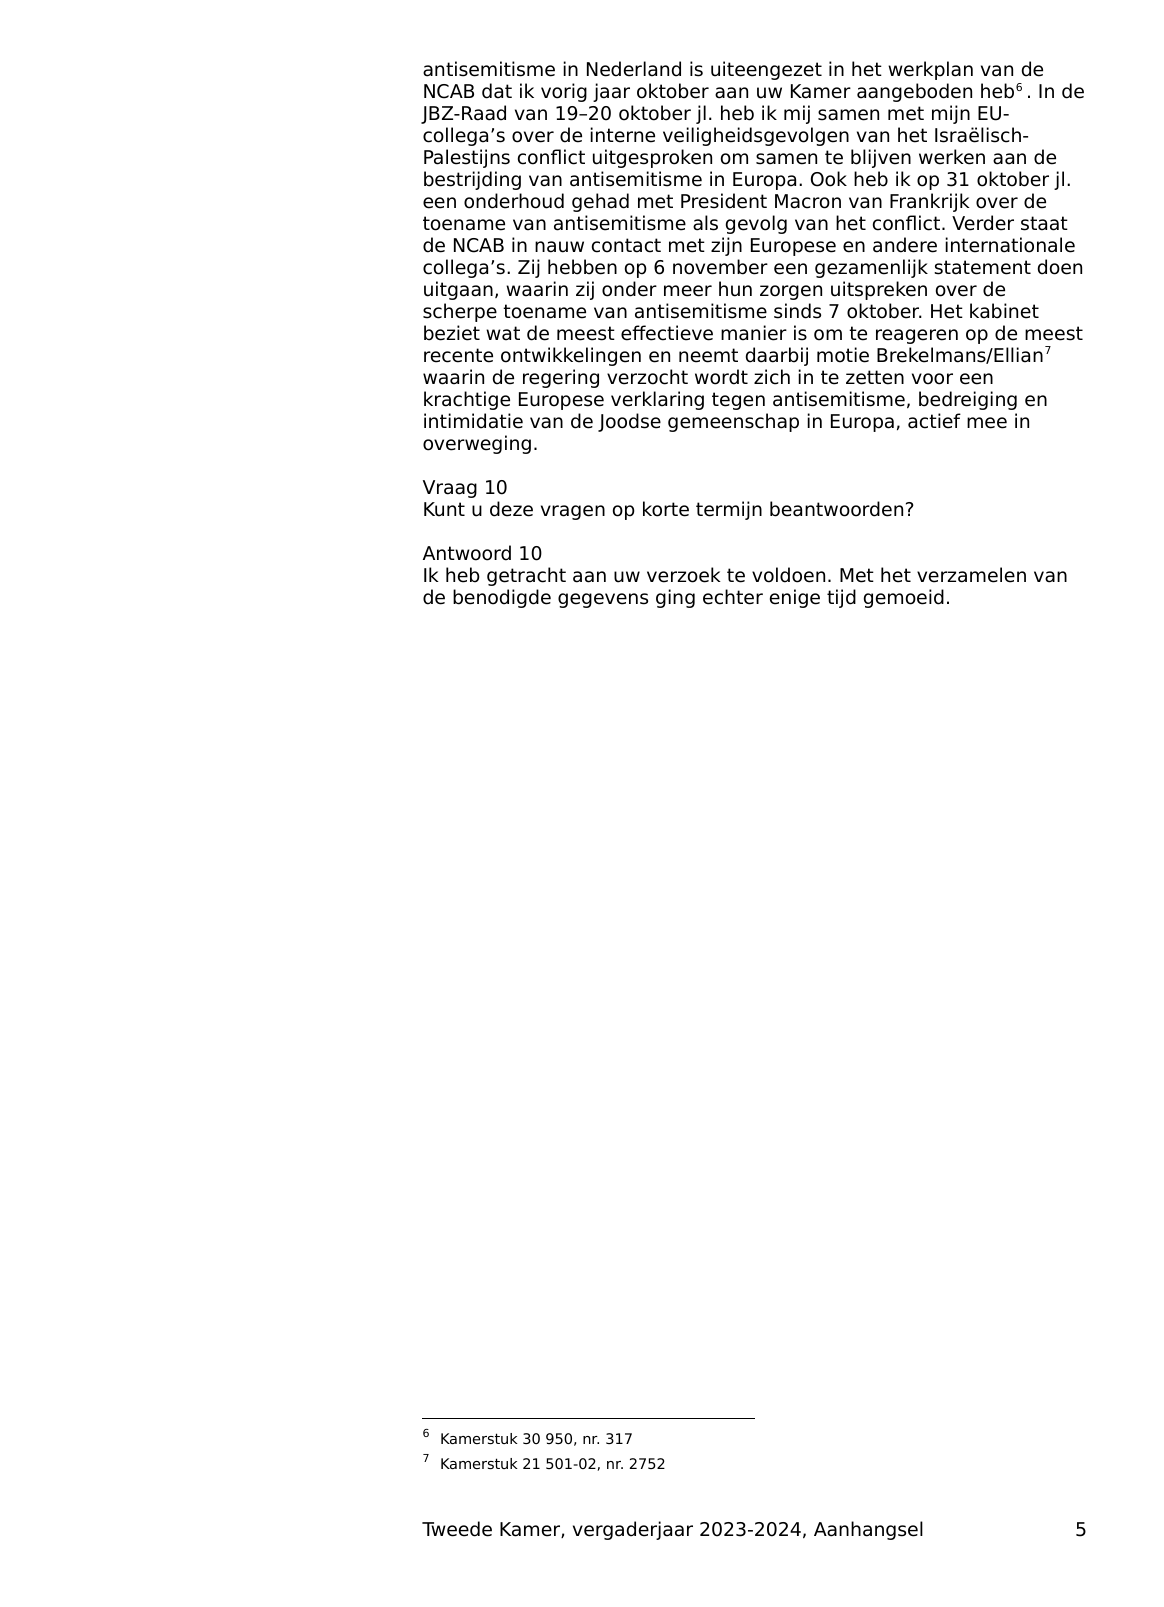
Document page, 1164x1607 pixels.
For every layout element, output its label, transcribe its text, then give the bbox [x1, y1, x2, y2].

text Kunt u deze vragen op korte termijn beantwoorden? [422, 499, 1087, 521]
text Kamerstuk 21 501-02, nr. 2752 [422, 1452, 1087, 1474]
text Kamerstuk 30 950, nr. 317 [422, 1427, 1087, 1449]
text Ik heb getracht aan uw verzoek te voldoen. Met het verzamelen van de benodigde gegevens ging echter enige tijd gemoeid. [422, 565, 1087, 609]
text krachtige Europese verklaring tegen antisemitisme, bedreiging en intimidatie van de Joodse gemeenschap in Europa, actief mee in overweging. [422, 389, 1087, 455]
text antisemitisme in Nederland is uiteengezet in het werkplan van de NCAB dat ik vorig jaar oktober aan uw Kamer aangeboden heb. In de JBZ-Raad van 19–20 oktober jl. heb ik mij samen met mijn EU-collega’s over de interne veiligheidsgevolgen van het Israëlisch-Palestijns conflict uitgesproken om samen te blijven werken aan de bestrijding van antisemitisme in Europa. Ook heb ik op 31 oktober jl. een onderhoud gehad met President Macron van Frankrijk over de toename van antisemitisme als gevolg van het conflict. Verder staat de NCAB in nauw contact met zijn Europese en andere internationale collega’s. Zij hebben op 6 november een gezamenlijk statement doen uitgaan, waarin zij onder meer hun zorgen uitspreken over de scherpe toename van antisemitisme sinds 7 oktober. Het kabinet beziet wat de meest effectieve manier is om te reageren op de meest recente ontwikkelingen en neemt daarbij motie Brekelmans/Ellian waarin de regering verzocht wordt zich in te zetten voor een [422, 59, 1087, 389]
text Antwoord 10 [422, 543, 1087, 565]
text Vraag 10 [422, 477, 1087, 499]
